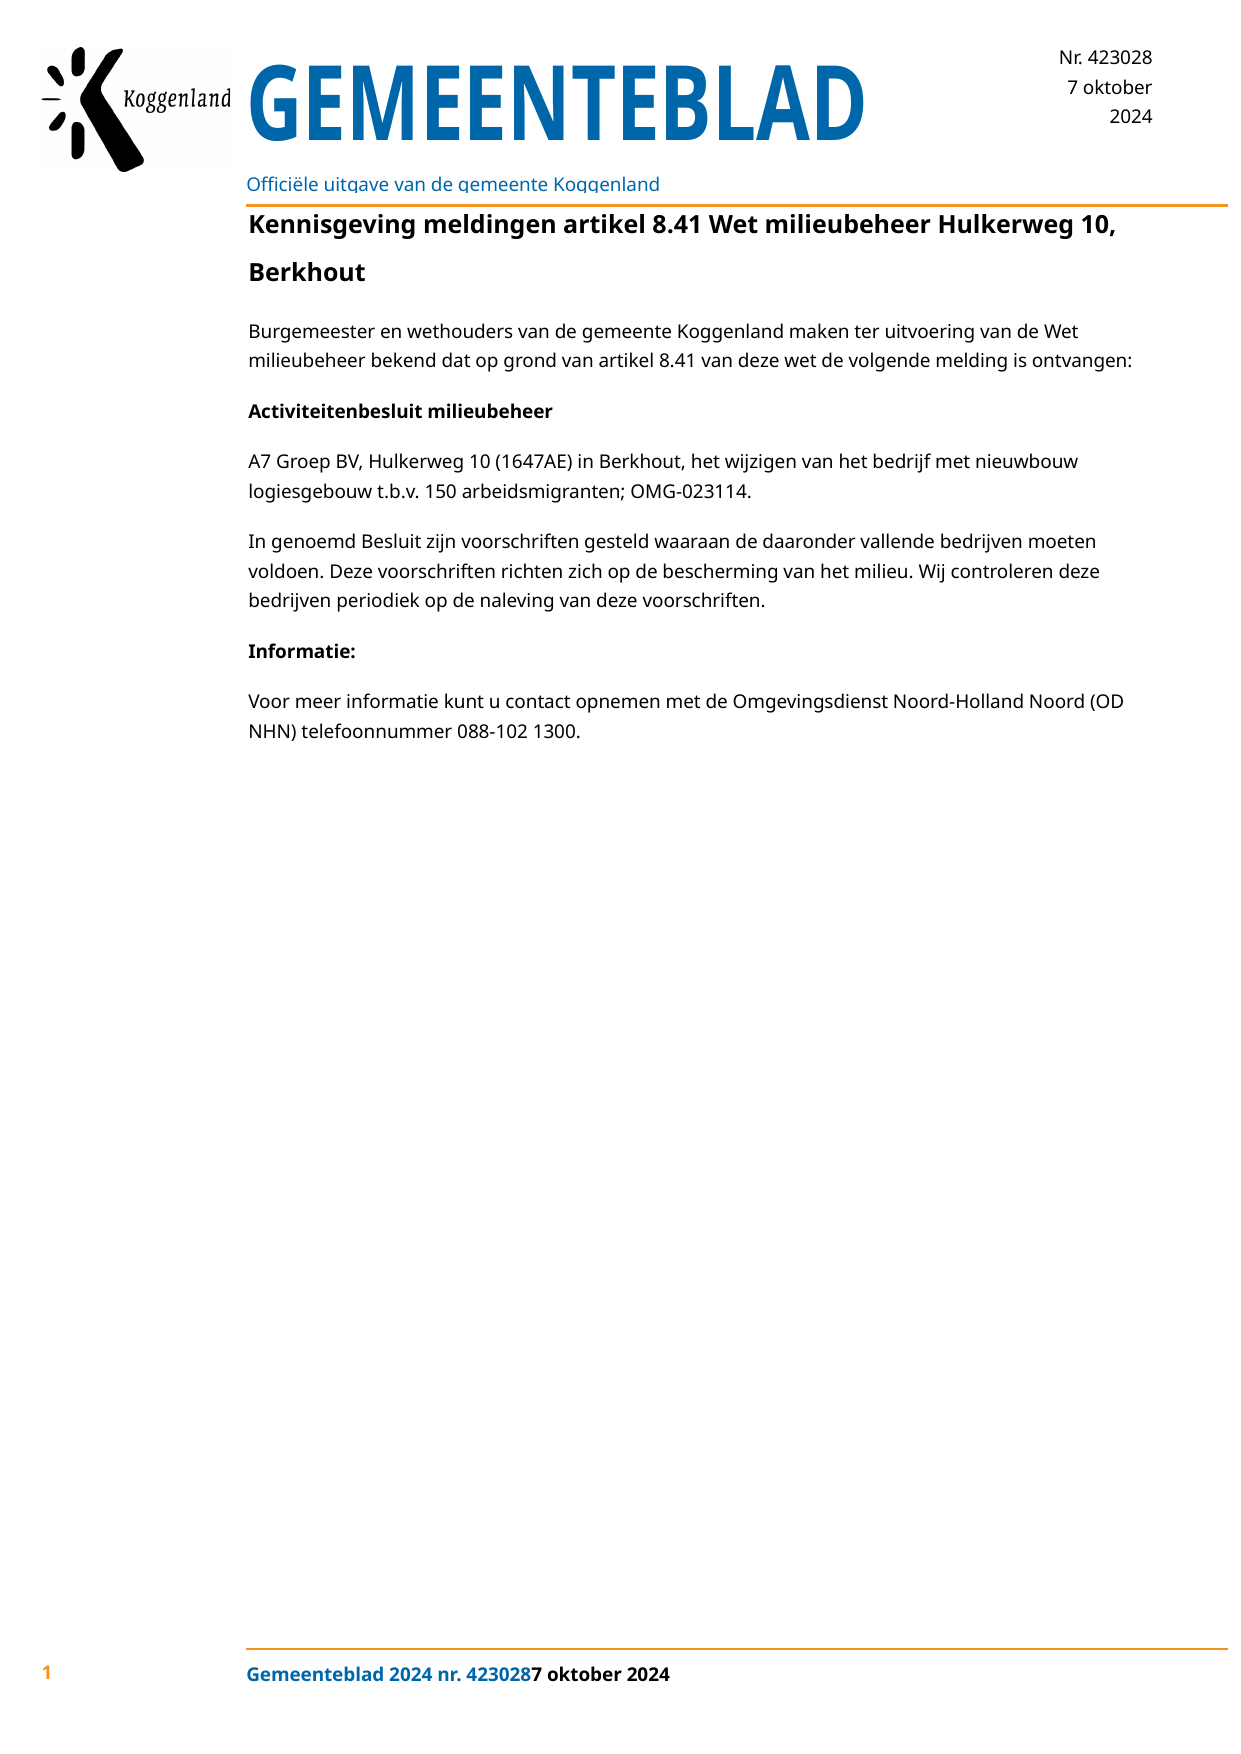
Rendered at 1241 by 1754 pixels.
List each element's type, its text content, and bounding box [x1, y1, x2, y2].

text Informatie: [248, 638, 1152, 664]
picture [41, 47, 231, 172]
text In genoemd Besluit zijn voorschriften gesteld waaraan de daaronder vallende bedrijven moeten voldoen. Deze voorschriften richten zich op de bescherming van het milieu. Wij controleren deze bedrijven periodiek op de naleving van deze voorschriften. [248, 528, 1152, 613]
text Voor meer informatie kunt u contact opnemen met de Omgevingsdienst Noord-Holland Noord (OD NHN) telefoonnummer 088-102 1300. [248, 688, 1152, 744]
text Activiteitenbesluit milieubeheer [248, 398, 1152, 424]
text Kennisgeving meldingen artikel 8.41 Wet milieubeheer Hulkerweg 10, Berkhout [248, 207, 1152, 288]
text Burgemeester en wethouders van de gemeente Koggenland maken ter uitvoering van de Wet milieubeheer bekend dat op grond van artikel 8.41 van deze wet de volgende melding is ontvangen: [248, 318, 1152, 373]
text A7 Groep BV, Hulkerweg 10 (1647AE) in Berkhout, het wijzigen van het bedrijf met nieuwbouw logiesgebouw t.b.v. 150 arbeidsmigranten; OMG-023114. [248, 448, 1152, 504]
